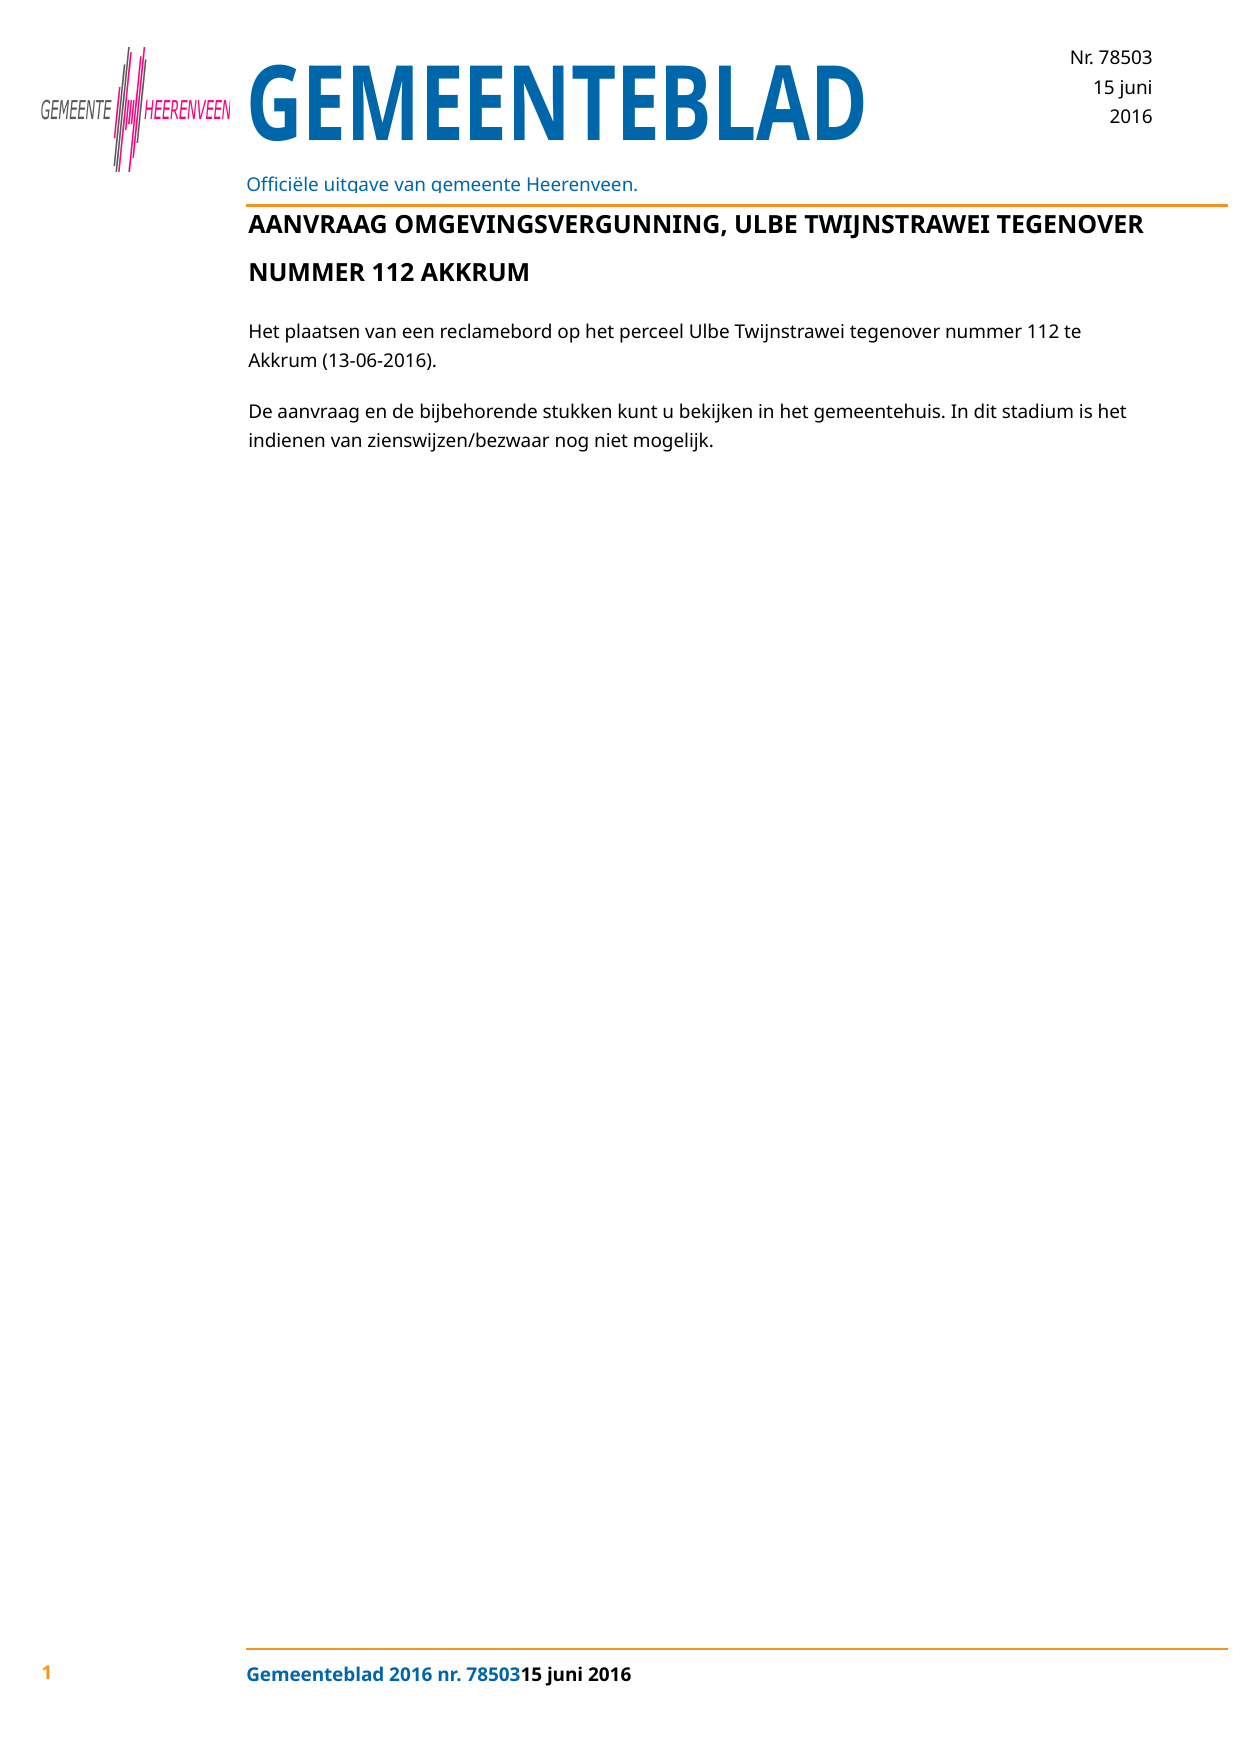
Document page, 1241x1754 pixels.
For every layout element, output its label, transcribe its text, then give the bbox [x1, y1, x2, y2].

text De aanvraag en de bijbehorende stukken kunt u bekijken in het gemeentehuis. In dit stadium is het indienen van zienswijzen/bezwaar nog niet mogelijk. [248, 398, 1152, 453]
text AANVRAAG OMGEVINGSVERGUNNING, ULBE TWIJNSTRAWEI TEGENOVER NUMMER 112 AKKRUM [248, 207, 1152, 288]
text Het plaatsen van een reclamebord op het perceel Ulbe Twijnstrawei tegenover nummer 112 te Akkrum (13-06-2016). [248, 318, 1152, 373]
picture [41, 47, 231, 172]
